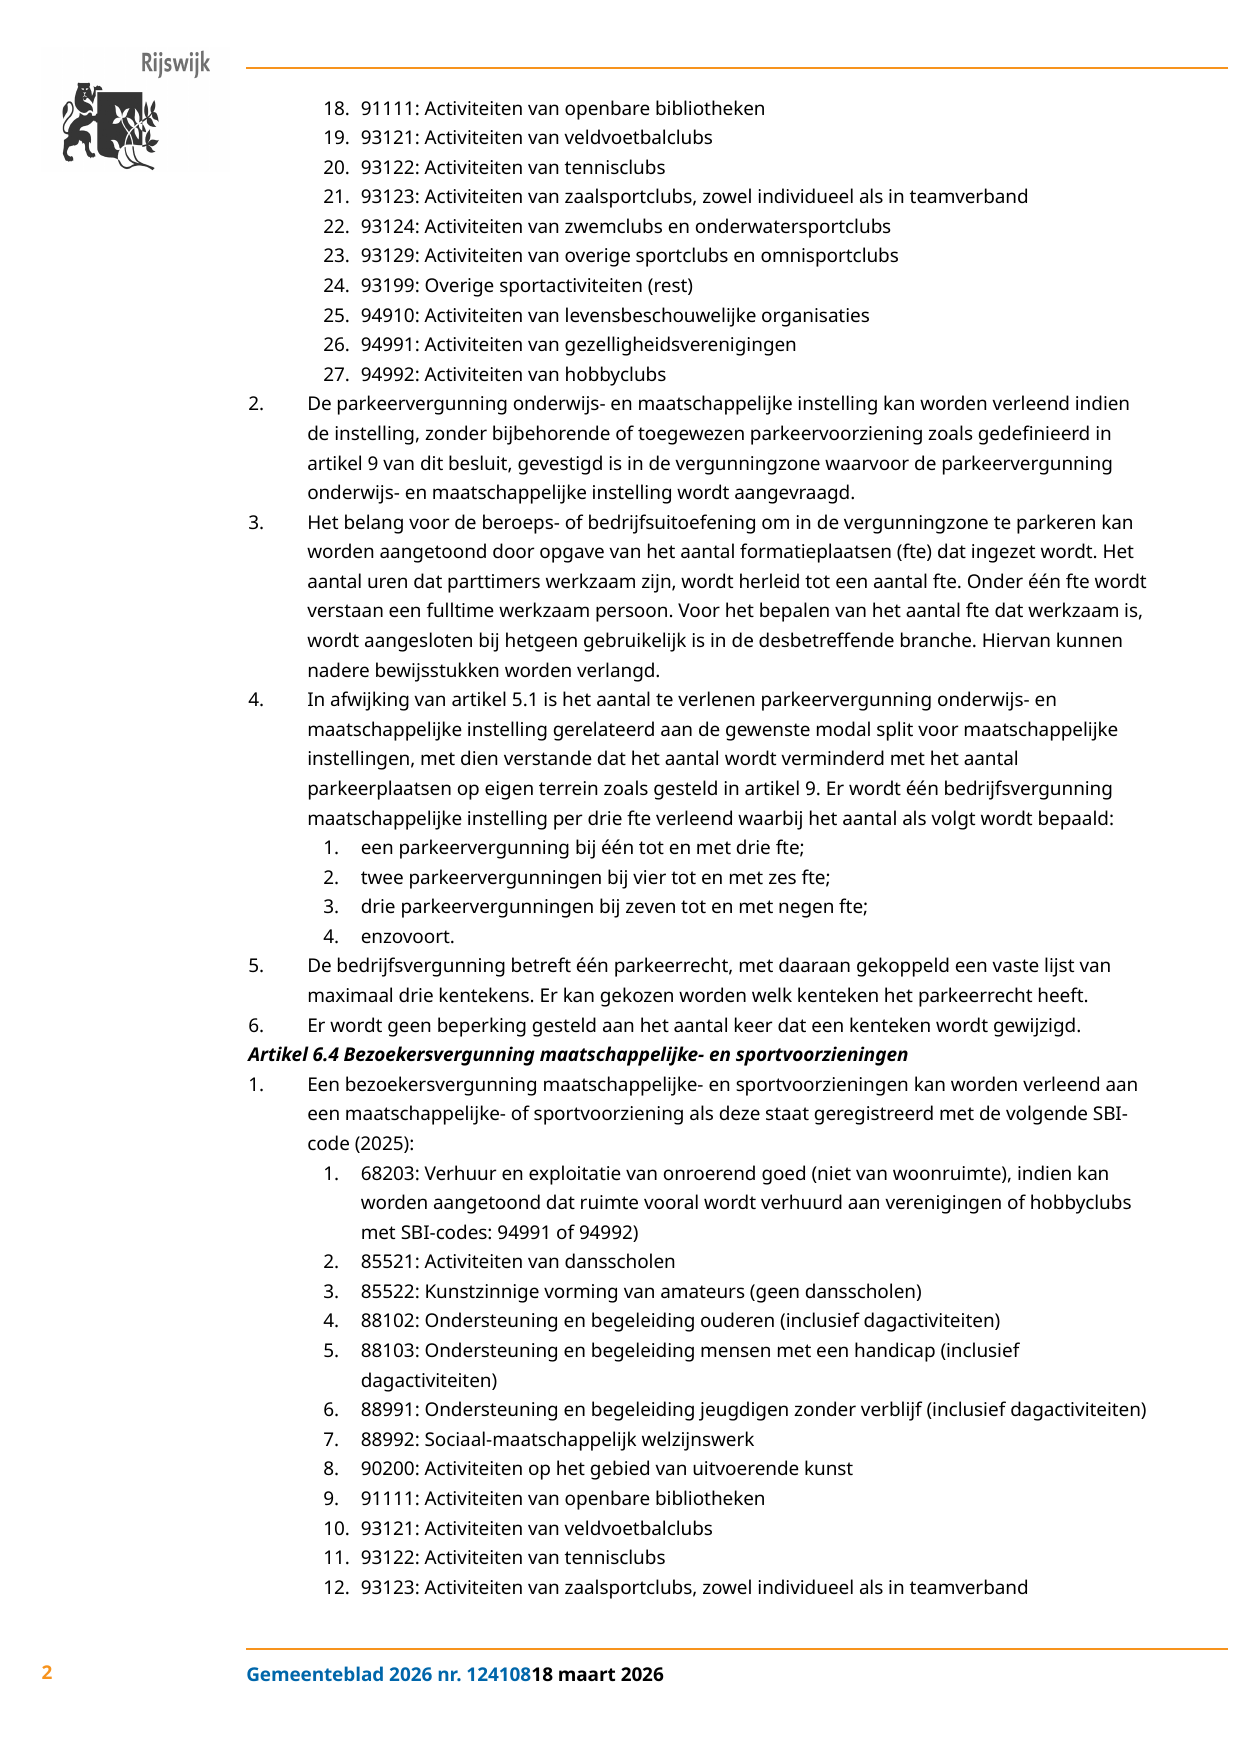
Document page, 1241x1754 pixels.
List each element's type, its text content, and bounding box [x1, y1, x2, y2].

list 85521: Activiteiten van dansscholen [323, 1248, 1152, 1274]
list De parkeervergunning onderwijs- en maatschappelijke instelling kan worden verleend indien de instelling, zonder bijbehorende of toegewezen parkeervoorziening zoals gedefinieerd in artikel 9 van dit besluit, gevestigd is in de vergunningzone waarvoor de parkeervergunning onderwijs- en maatschappelijke instelling wordt aangevraagd. [248, 391, 1152, 505]
list 91111: Activiteiten van openbare bibliotheken [323, 95, 1152, 121]
list Een bezoekersvergunning maatschappelijke- en sportvoorzieningen kan worden verleend aan een maatschappelijke- of sportvoorziening als deze staat geregistreerd met de volgende SBI-code (2025): [248, 1071, 1152, 1156]
list Er wordt geen beperking gesteld aan het aantal keer dat een kenteken wordt gewijzigd. [248, 1012, 1152, 1038]
list 93123: Activiteiten van zaalsportclubs, zowel individueel als in teamverband [323, 183, 1152, 209]
list drie parkeervergunningen bij zeven tot en met negen fte; [323, 893, 1152, 919]
list 88992: Sociaal-maatschappelijk welzijnswerk [323, 1426, 1152, 1452]
list 93123: Activiteiten van zaalsportclubs, zowel individueel als in teamverband [323, 1574, 1152, 1600]
text Artikel 6.4 Bezoekersvergunning maatschappelijke- en sportvoorzieningen [248, 1041, 1152, 1067]
list Het belang voor de beroeps- of bedrijfsuitoefening om in de vergunningzone te parkeren kan worden aangetoond door opgave van het aantal formatieplaatsen (fte) dat ingezet wordt. Het aantal uren dat parttimers werkzaam zijn, wordt herleid tot een aantal fte. Onder één fte wordt verstaan een fulltime werkzaam persoon. Voor het bepalen van het aantal fte dat werkzaam is, wordt aangesloten bij hetgeen gebruikelijk is in de desbetreffende branche. Hiervan kunnen nadere bewijsstukken worden verlangd. [248, 509, 1152, 683]
list 93122: Activiteiten van tennisclubs [323, 154, 1152, 180]
list 68203: Verhuur en exploitatie van onroerend goed (niet van woonruimte), indien kan worden aangetoond dat ruimte vooral wordt verhuurd aan verenigingen of hobbyclubs met SBI-codes: 94991 of 94992) [323, 1160, 1152, 1245]
list 94991: Activiteiten van gezelligheidsverenigingen [323, 331, 1152, 357]
list twee parkeervergunningen bij vier tot en met zes fte; [323, 864, 1152, 890]
list 93199: Overige sportactiviteiten (rest) [323, 272, 1152, 298]
list 93121: Activiteiten van veldvoetbalclubs [323, 1515, 1152, 1541]
list 88102: Ondersteuning en begeleiding ouderen (inclusief dagactiviteiten) [323, 1308, 1152, 1333]
list 93124: Activiteiten van zwemclubs en onderwatersportclubs [323, 213, 1152, 239]
list 88991: Ondersteuning en begeleiding jeugdigen zonder verblijf (inclusief dagactiviteiten) [323, 1396, 1152, 1422]
list 91111: Activiteiten van openbare bibliotheken [323, 1485, 1152, 1511]
list 94910: Activiteiten van levensbeschouwelijke organisaties [323, 302, 1152, 328]
list 93129: Activiteiten van overige sportclubs en omnisportclubs [323, 243, 1152, 268]
list 88103: Ondersteuning en begeleiding mensen met een handicap (inclusief dagactiviteiten) [323, 1337, 1152, 1393]
list 93122: Activiteiten van tennisclubs [323, 1544, 1152, 1570]
list In afwijking van artikel 5.1 is het aantal te verlenen parkeervergunning onderwijs- en maatschappelijke instelling gerelateerd aan de gewenste modal split voor maatschappelijke instellingen, met dien verstande dat het aantal wordt verminderd met het aantal parkeerplaatsen op eigen terrein zoals gesteld in artikel 9. Er wordt één bedrijfsvergunning maatschappelijke instelling per drie fte verleend waarbij het aantal als volgt wordt bepaald: [248, 686, 1152, 831]
list 93121: Activiteiten van veldvoetbalclubs [323, 124, 1152, 150]
list 85522: Kunstzinnige vorming van amateurs (geen dansscholen) [323, 1278, 1152, 1304]
list De bedrijfsvergunning betreft één parkeerrecht, met daaraan gekoppeld een vaste lijst van maximaal drie kentekens. Er kan gekozen worden welk kenteken het parkeerrecht heeft. [248, 953, 1152, 1008]
list 94992: Activiteiten van hobbyclubs [323, 361, 1152, 387]
picture [41, 47, 231, 172]
list enzovoort. [323, 923, 1152, 949]
list 90200: Activiteiten op het gebied van uitvoerende kunst [323, 1456, 1152, 1481]
list een parkeervergunning bij één tot en met drie fte; [323, 834, 1152, 860]
